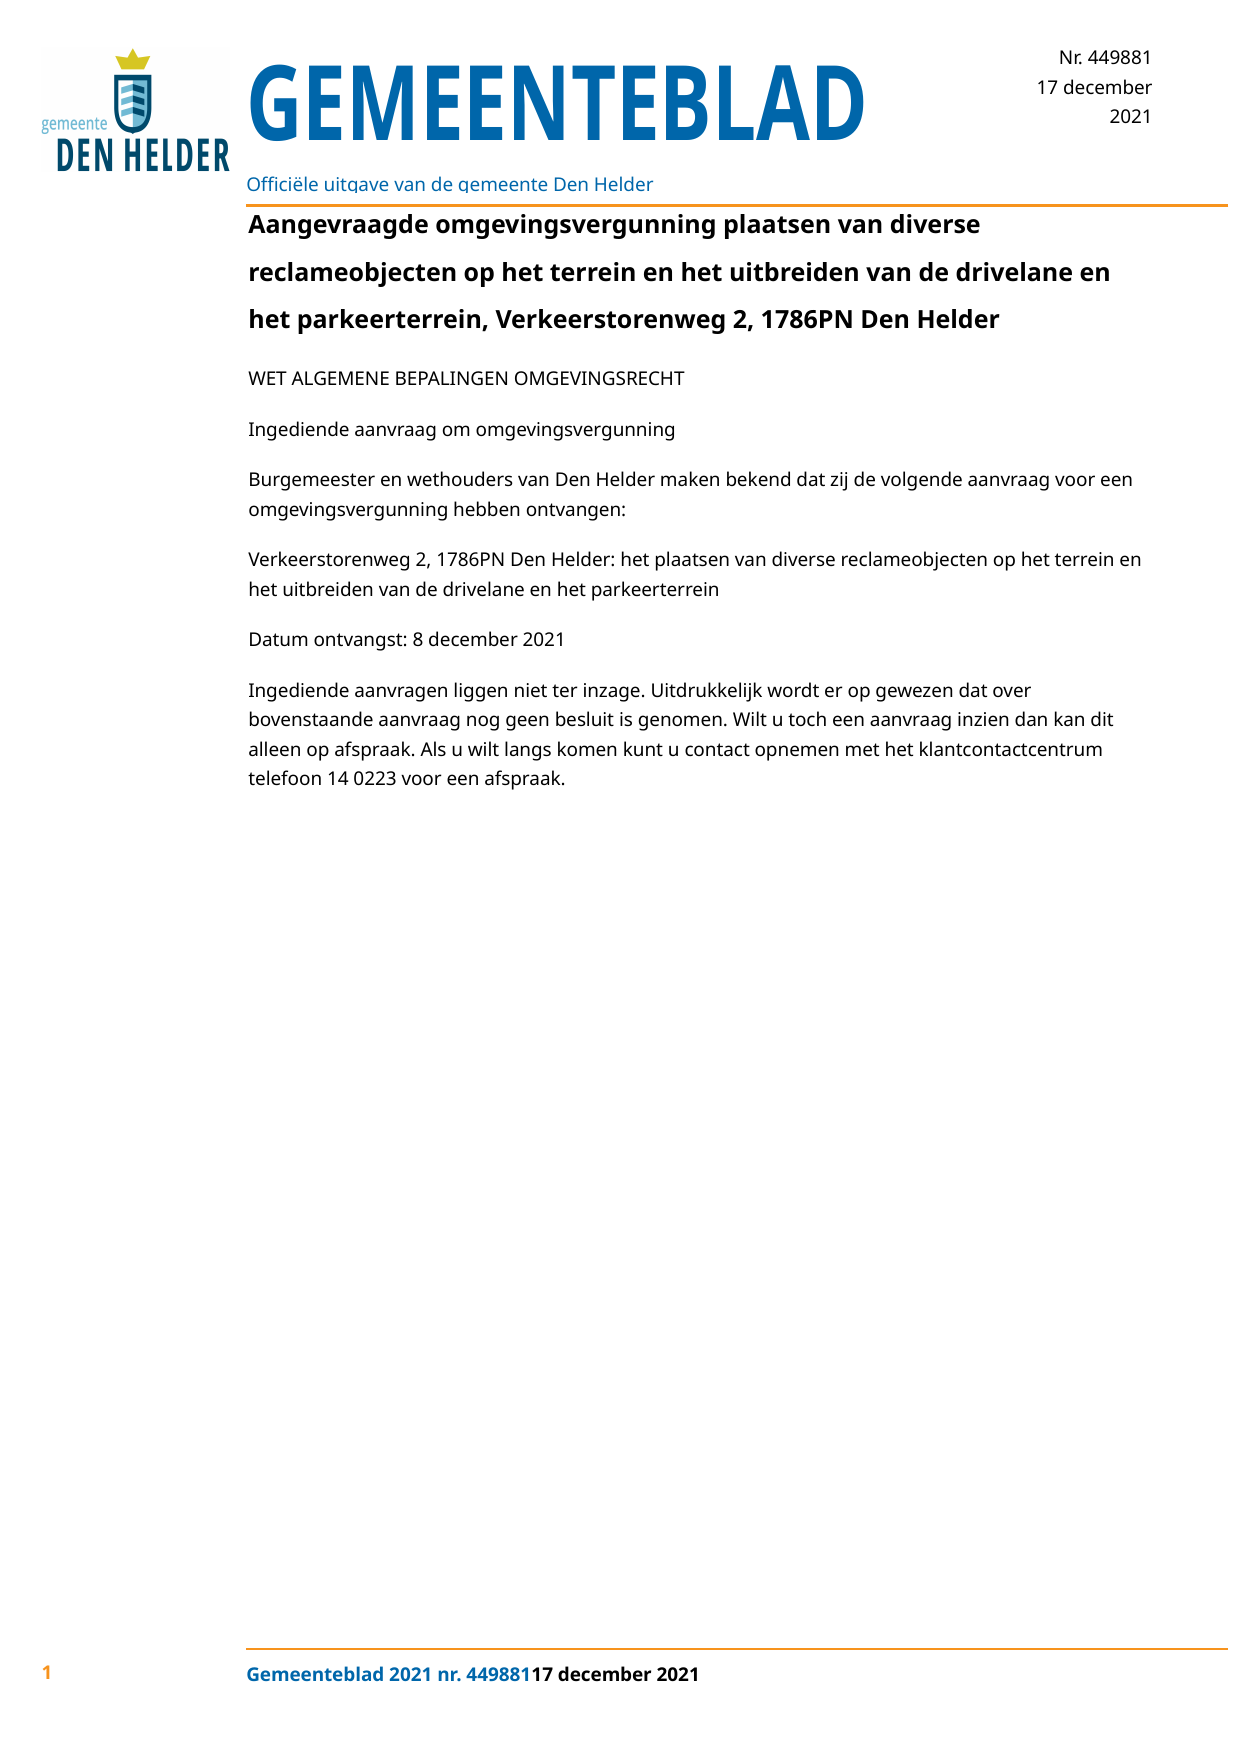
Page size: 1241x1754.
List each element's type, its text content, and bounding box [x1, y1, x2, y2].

text Datum ontvangst: 8 december 2021 [248, 626, 1152, 652]
text Verkeerstorenweg 2, 1786PN Den Helder: het plaatsen van diverse reclameobjecten op het terrein en het uitbreiden van de drivelane en het parkeerterrein [248, 546, 1152, 602]
text Ingediende aanvraag om omgevingsvergunning [248, 416, 1152, 442]
picture [63, 144, 68, 165]
picture [182, 144, 187, 165]
picture [100, 154, 106, 172]
picture [41, 47, 231, 172]
text Ingediende aanvragen liggen niet ter inzage. Uitdrukkelijk wordt er op gewezen dat over bovenstaande aanvraag nog geen besluit is genomen. Wilt u toch een aanvraag inzien dan kan dit alleen op afspraak. Als u wilt langs komen kunt u contact opnemen met het klantcontactcentrum telefoon 14 0223 voor een afspraak. [248, 677, 1152, 791]
text Burgemeester en wethouders van Den Helder maken bekend dat zij de volgende aanvraag voor een omgevingsvergunning hebben ontvangen: [248, 466, 1152, 522]
picture [130, 157, 135, 172]
text WET ALGEMENE BEPALINGEN OMGEVINGSRECHT [248, 366, 1152, 391]
picture [220, 160, 224, 172]
text Aangevraagde omgevingsvergunning plaatsen van diverse reclameobjecten op het terrein en het uitbreiden van de drivelane en het parkeerterrein, Verkeerstorenweg 2, 1786PN Den Helder [248, 207, 1152, 336]
